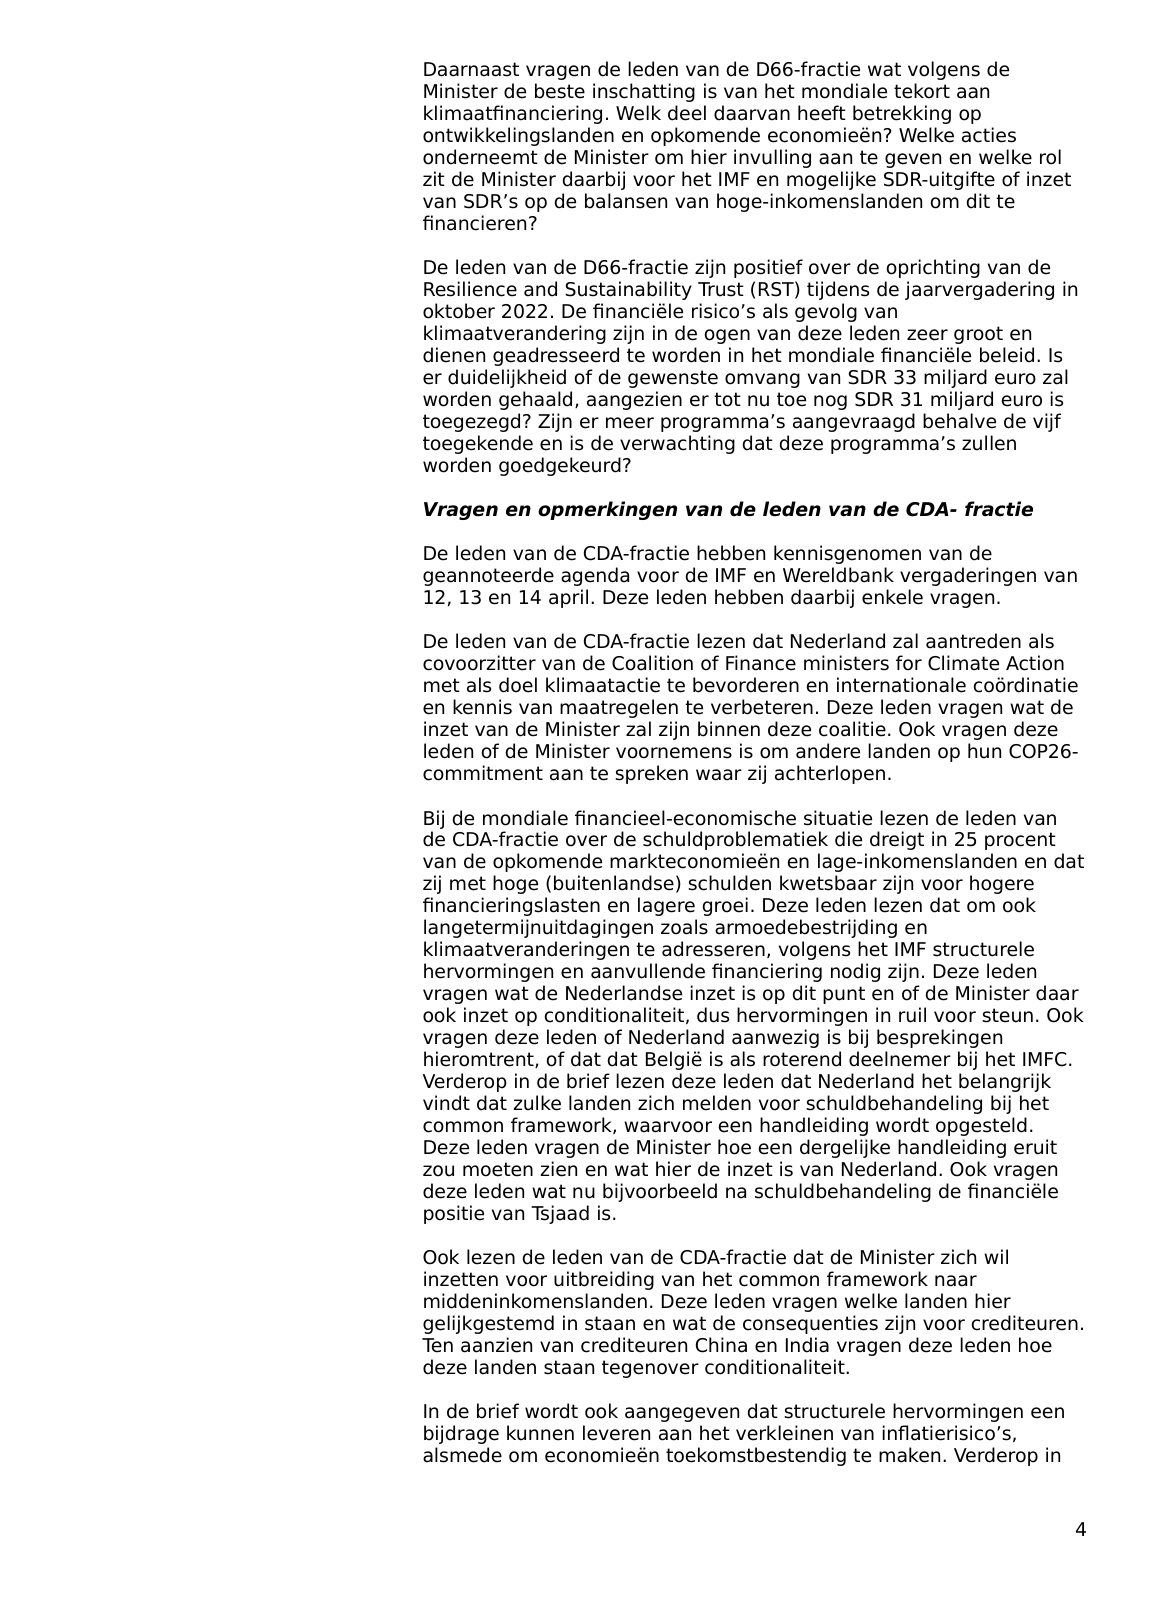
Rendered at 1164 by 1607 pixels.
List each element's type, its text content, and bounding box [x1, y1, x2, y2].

subtitle Vragen en opmerkingen van de leden van de CDA- fractie [422, 499, 1087, 521]
text Ook lezen de leden van de CDA-fractie dat de Minister zich wil inzetten voor uitbreiding van het common framework naar middeninkomenslanden. Deze leden vragen welke landen hier gelijkgestemd in staan en wat de consequenties zijn voor crediteuren. Ten aanzien van crediteuren China en India vragen deze leden hoe deze landen staan tegenover conditionaliteit. [422, 1247, 1087, 1379]
text In de brief wordt ook aangegeven dat structurele hervormingen een bijdrage kunnen leveren aan het verkleinen van inflatierisico’s, alsmede om economieën toekomstbestendig te maken. Verderop in [422, 1401, 1087, 1467]
text De leden van de CDA-fractie lezen dat Nederland zal aantreden als covoorzitter van de Coalition of Finance ministers for Climate Action met als doel klimaatactie te bevorderen en internationale coördinatie en kennis van maatregelen te verbeteren. Deze leden vragen wat de inzet van de Minister zal zijn binnen deze coalitie. Ook vragen deze leden of de Minister voornemens is om andere landen op hun COP26-commitment aan te spreken waar zij achterlopen. [422, 631, 1087, 785]
text Bij de mondiale financieel-economische situatie lezen de leden van de CDA-fractie over de schuldproblematiek die dreigt in 25 procent van de opkomende markteconomieën en lage-inkomenslanden en dat zij met hoge (buitenlandse) schulden kwetsbaar zijn voor hogere financieringslasten en lagere groei. Deze leden lezen dat om ook langetermijnuitdagingen zoals armoedebestrijding en klimaatveranderingen te adresseren, volgens het IMF structurele hervormingen en aanvullende financiering nodig zijn. Deze leden vragen wat de Nederlandse inzet is op dit punt en of de Minister daar ook inzet op conditionaliteit, dus hervormingen in ruil voor steun. Ook vragen deze leden of Nederland aanwezig is bij besprekingen hieromtrent, of dat dat België is als roterend deelnemer bij het IMFC. Verderop in de brief lezen deze leden dat Nederland het belangrijk vindt dat zulke landen zich melden voor schuldbehandeling bij het common framework, waarvoor een handleiding wordt opgesteld. Deze leden vragen de Minister hoe een dergelijke handleiding eruit zou moeten zien en wat hier de inzet is van Nederland. Ook vragen deze leden wat nu bijvoorbeeld na schuldbehandeling de financiële positie van Tsjaad is. [422, 807, 1087, 1225]
text De leden van de CDA-fractie hebben kennisgenomen van de geannoteerde agenda voor de IMF en Wereldbank vergaderingen van 12, 13 en 14 april. Deze leden hebben daarbij enkele vragen. [422, 543, 1087, 609]
text De leden van de D66-fractie zijn positief over de oprichting van de Resilience and Sustainability Trust (RST) tijdens de jaarvergadering in oktober 2022. De financiële risico’s als gevolg van klimaatverandering zijn in de ogen van deze leden zeer groot en dienen geadresseerd te worden in het mondiale financiële beleid. Is er duidelijkheid of de gewenste omvang van SDR 33 miljard euro zal worden gehaald, aangezien er tot nu toe nog SDR 31 miljard euro is toegezegd? Zijn er meer programma’s aangevraagd behalve de vijf toegekende en is de verwachting dat deze programma’s zullen worden goedgekeurd? [422, 257, 1087, 477]
text Daarnaast vragen de leden van de D66-fractie wat volgens de Minister de beste inschatting is van het mondiale tekort aan klimaatfinanciering. Welk deel daarvan heeft betrekking op ontwikkelingslanden en opkomende economieën? Welke acties onderneemt de Minister om hier invulling aan te geven en welke rol zit de Minister daarbij voor het IMF en mogelijke SDR-uitgifte of inzet van SDR’s op de balansen van hoge-inkomenslanden om dit te financieren? [422, 59, 1087, 235]
